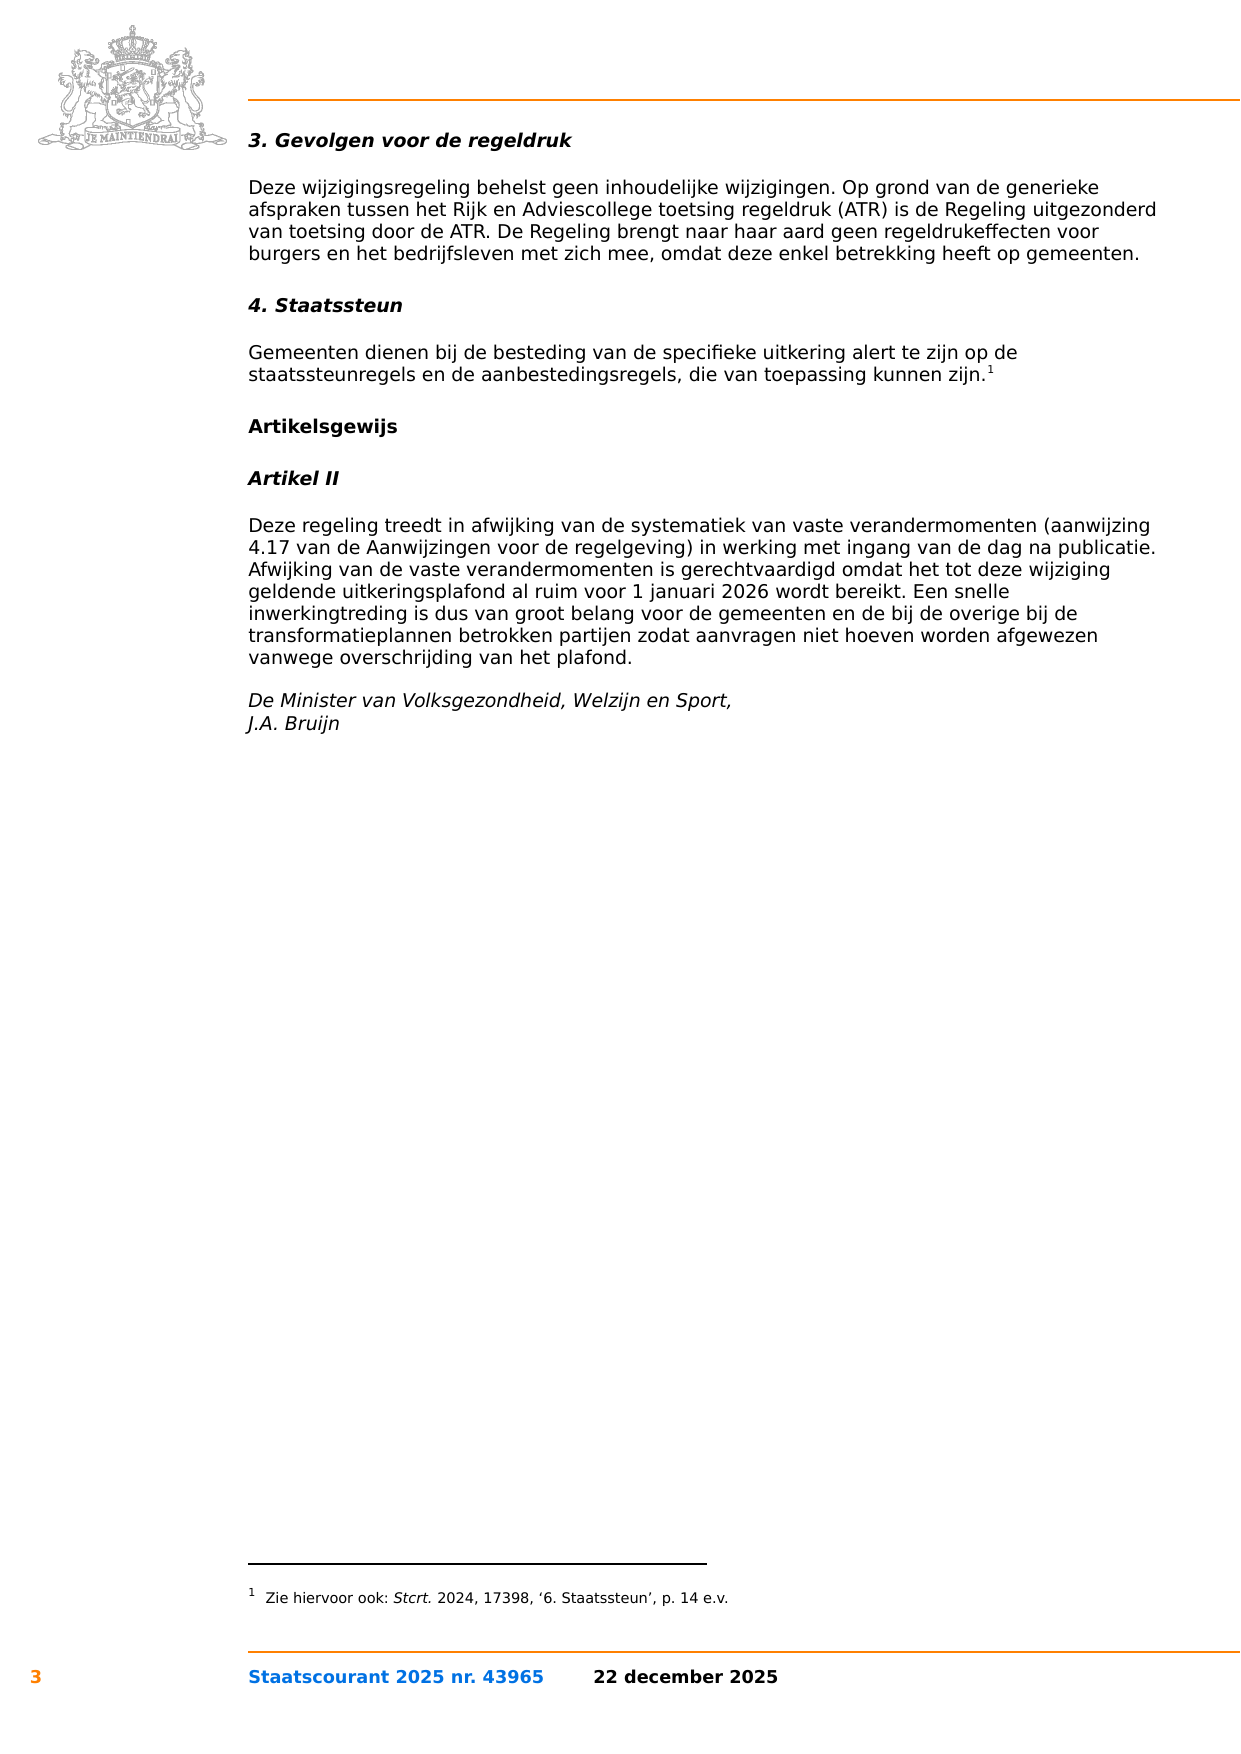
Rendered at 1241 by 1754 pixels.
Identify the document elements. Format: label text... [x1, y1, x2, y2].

subtitle Artikel II [248, 468, 1163, 490]
subtitle 4. Staatssteun [248, 295, 1163, 317]
text Deze regeling treedt in afwijking van de systematiek van vaste verandermomenten (aanwijzing 4.17 van de Aanwijzingen voor de regelgeving) in werking met ingang van de dag na publicatie. Afwijking van de vaste verandermomenten is gerechtvaardigd omdat het tot deze wijziging geldende uitkeringsplafond al ruim voor 1 januari 2026 wordt bereikt. Een snelle inwerkingtreding is dus van groot belang voor de gemeenten en de bij de overige bij de transformatieplannen betrokken partijen zodat aanvragen niet hoeven worden afgewezen vanwege overschrijding van het plafond. [248, 515, 1163, 668]
text De Minister van Volksgezondheid, Welzijn en Sport, J.A. Bruijn [248, 690, 1163, 734]
subtitle 3. Gevolgen voor de regeldruk [248, 130, 1163, 152]
text Gemeenten dienen bij de besteding van de specifieke uitkering alert te zijn op de staatssteunregels en de aanbestedingsregels, die van toepassing kunnen zijn. [248, 342, 1163, 386]
picture [38, 25, 227, 150]
text Zie hiervoor ook: Stcrt. 2024, 17398, ‘6. Staatssteun’, p. 14 e.v. [248, 1586, 1163, 1608]
subtitle Artikelsgewijs [248, 416, 1163, 438]
text Deze wijzigingsregeling behelst geen inhoudelijke wijzigingen. Op grond van de generieke afspraken tussen het Rijk en Adviescollege toetsing regeldruk (ATR) is de Regeling uitgezonderd van toetsing door de ATR. De Regeling brengt naar haar aard geen regeldrukeffecten voor burgers en het bedrijfsleven met zich mee, omdat deze enkel betrekking heeft op gemeenten. [248, 177, 1163, 265]
